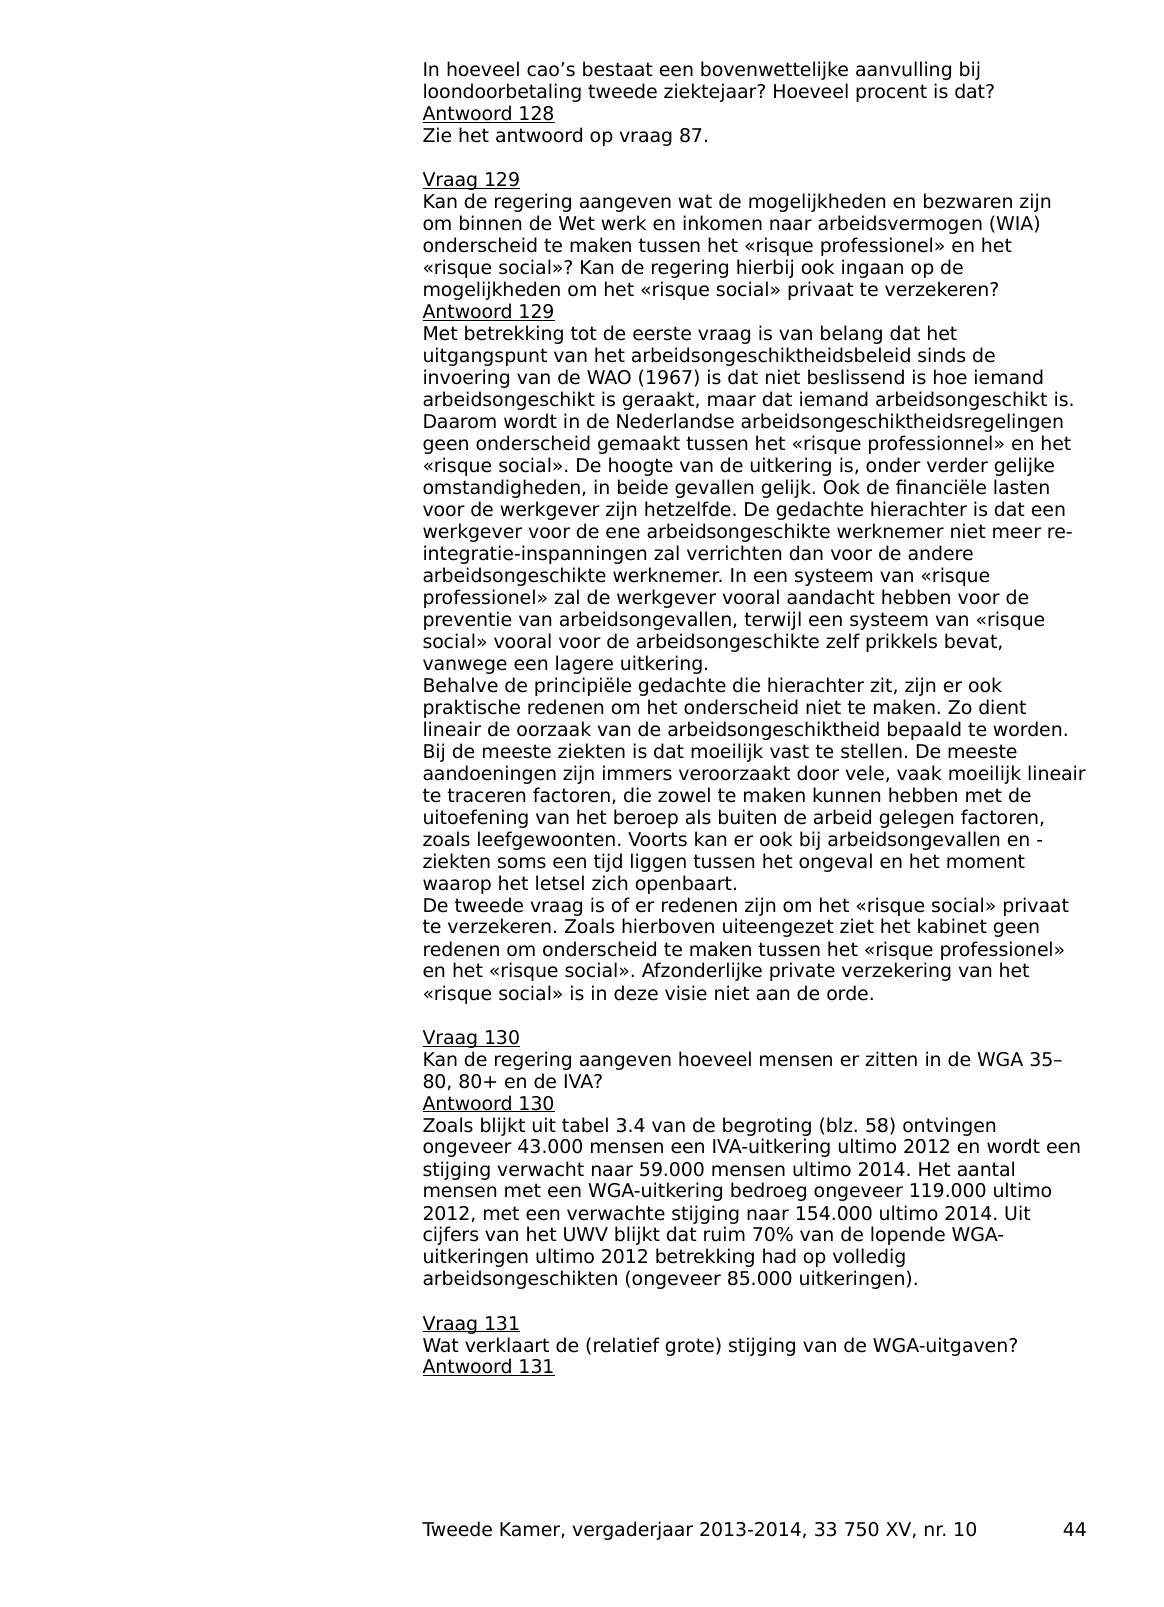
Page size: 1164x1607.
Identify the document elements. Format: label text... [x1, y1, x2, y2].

text Kan de regering aangeven wat de mogelijkheden en bezwaren zijn om binnen de Wet werk en inkomen naar arbeidsvermogen (WIA) onderscheid te maken tussen het «risque professionel» en het «risque social»? Kan de regering hierbij ook ingaan op de mogelijkheden om het «risque social» privaat te verzekeren? [422, 191, 1087, 301]
text Zie het antwoord op vraag 87. [422, 125, 1087, 147]
text Wat verklaart de (relatief grote) stijging van de WGA-uitgaven? [422, 1334, 1087, 1356]
text Behalve de principiële gedachte die hierachter zit, zijn er ook praktische redenen om het onderscheid niet te maken. Zo dient lineair de oorzaak van de arbeidsongeschiktheid bepaald te worden. Bij de meeste ziekten is dat moeilijk vast te stellen. De meeste aandoeningen zijn immers veroorzaakt door vele, vaak moeilijk lineair te traceren factoren, die zowel te maken kunnen hebben met de uitoefening van het beroep als buiten de arbeid gelegen factoren, zoals leefgewoonten. Voorts kan er ook bij arbeidsongevallen en -ziekten soms een tijd liggen tussen het ongeval en het moment waarop het letsel zich openbaart. [422, 675, 1087, 894]
text Vraag 129 [422, 169, 1087, 191]
text Kan de regering aangeven hoeveel mensen er zitten in de WGA 35–80, 80+ en de IVA? [422, 1048, 1087, 1092]
text De tweede vraag is of er redenen zijn om het «risque social» privaat te verzekeren. Zoals hierboven uiteengezet ziet het kabinet geen redenen om onderscheid te maken tussen het «risque professionel» en het «risque social». Afzonderlijke private verzekering van het «risque social» is in deze visie niet aan de orde. [422, 894, 1087, 1004]
text Vraag 131 [422, 1312, 1087, 1334]
text Antwoord 128 [422, 103, 1087, 125]
text Zoals blijkt uit tabel 3.4 van de begroting (blz. 58) ontvingen ongeveer 43.000 mensen een IVA-uitkering ultimo 2012 en wordt een stijging verwacht naar 59.000 mensen ultimo 2014. Het aantal mensen met een WGA-uitkering bedroeg ongeveer 119.000 ultimo 2012, met een verwachte stijging naar 154.000 ultimo 2014. Uit cijfers van het UWV blijkt dat ruim 70% van de lopende WGA-uitkeringen ultimo 2012 betrekking had op volledig arbeidsongeschikten (ongeveer 85.000 uitkeringen). [422, 1114, 1087, 1290]
text Antwoord 129 [422, 301, 1087, 323]
text Vraag 130 [422, 1027, 1087, 1048]
text In hoeveel cao’s bestaat een bovenwettelijke aanvulling bij loondoorbetaling tweede ziektejaar? Hoeveel procent is dat? [422, 59, 1087, 103]
text Antwoord 130 [422, 1092, 1087, 1114]
text Antwoord 131 [422, 1356, 1087, 1378]
text Met betrekking tot de eerste vraag is van belang dat het uitgangspunt van het arbeidsongeschiktheidsbeleid sinds de invoering van de WAO (1967) is dat niet beslissend is hoe iemand arbeidsongeschikt is geraakt, maar dat iemand arbeidsongeschikt is. Daarom wordt in de Nederlandse arbeidsongeschiktheidsregelingen geen onderscheid gemaakt tussen het «risque professionnel» en het «risque social». De hoogte van de uitkering is, onder verder gelijke omstandigheden, in beide gevallen gelijk. Ook de financiële lasten voor de werkgever zijn hetzelfde. De gedachte hierachter is dat een werkgever voor de ene arbeidsongeschikte werknemer niet meer re-integratie-inspanningen zal verrichten dan voor de andere arbeidsongeschikte werknemer. In een systeem van «risque professionel» zal de werkgever vooral aandacht hebben voor de preventie van arbeidsongevallen, terwijl een systeem van «risque social» vooral voor de arbeidsongeschikte zelf prikkels bevat, vanwege een lagere uitkering. [422, 323, 1087, 675]
